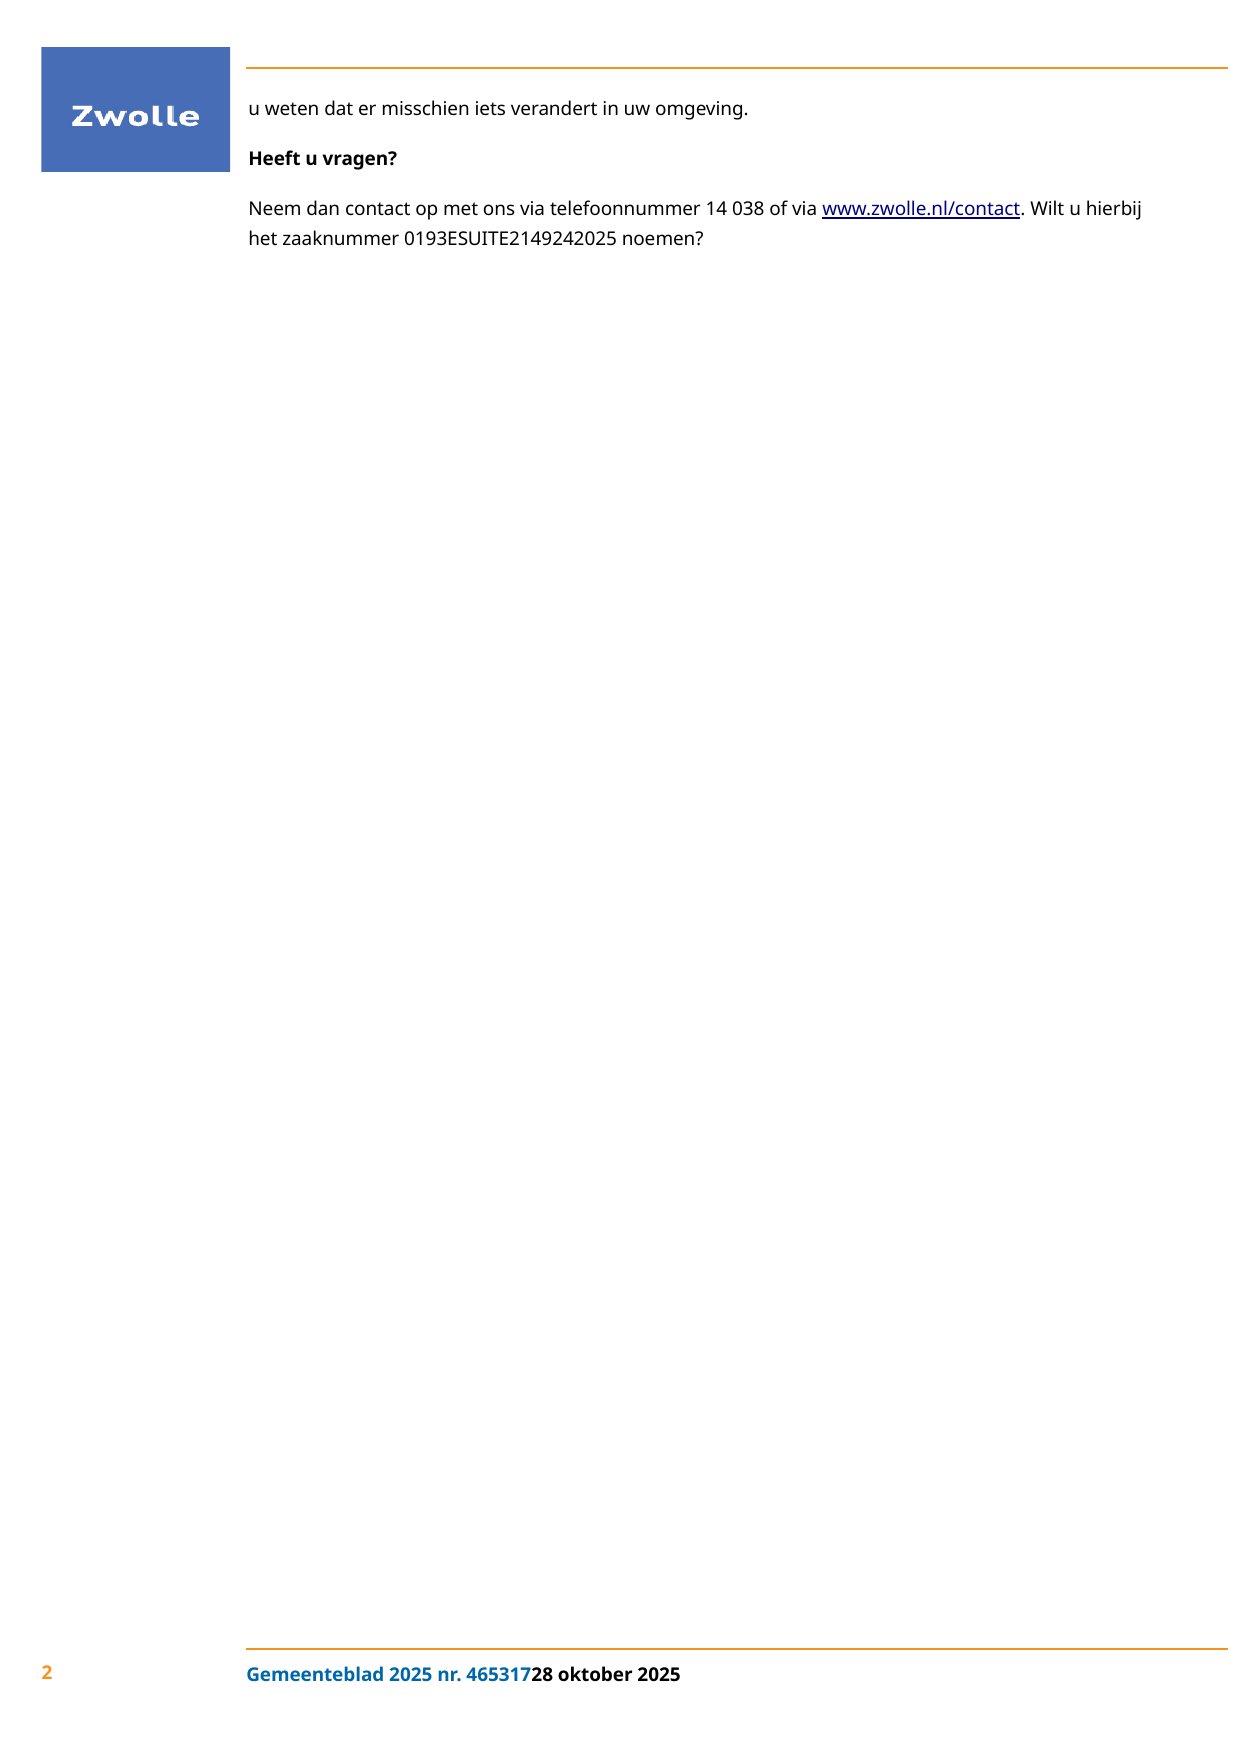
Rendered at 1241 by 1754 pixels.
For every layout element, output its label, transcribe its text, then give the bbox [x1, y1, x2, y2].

picture [41, 47, 231, 172]
text Neem dan contact op met ons via telefoonnummer 14 038 of via www.zwolle.nl/contact. Wilt u hierbij het zaaknummer 0193ESUITE2149242025 noemen? [248, 196, 1152, 251]
text u weten dat er misschien iets verandert in uw omgeving. [248, 95, 1152, 121]
text Heeft u vragen? [248, 145, 1152, 171]
